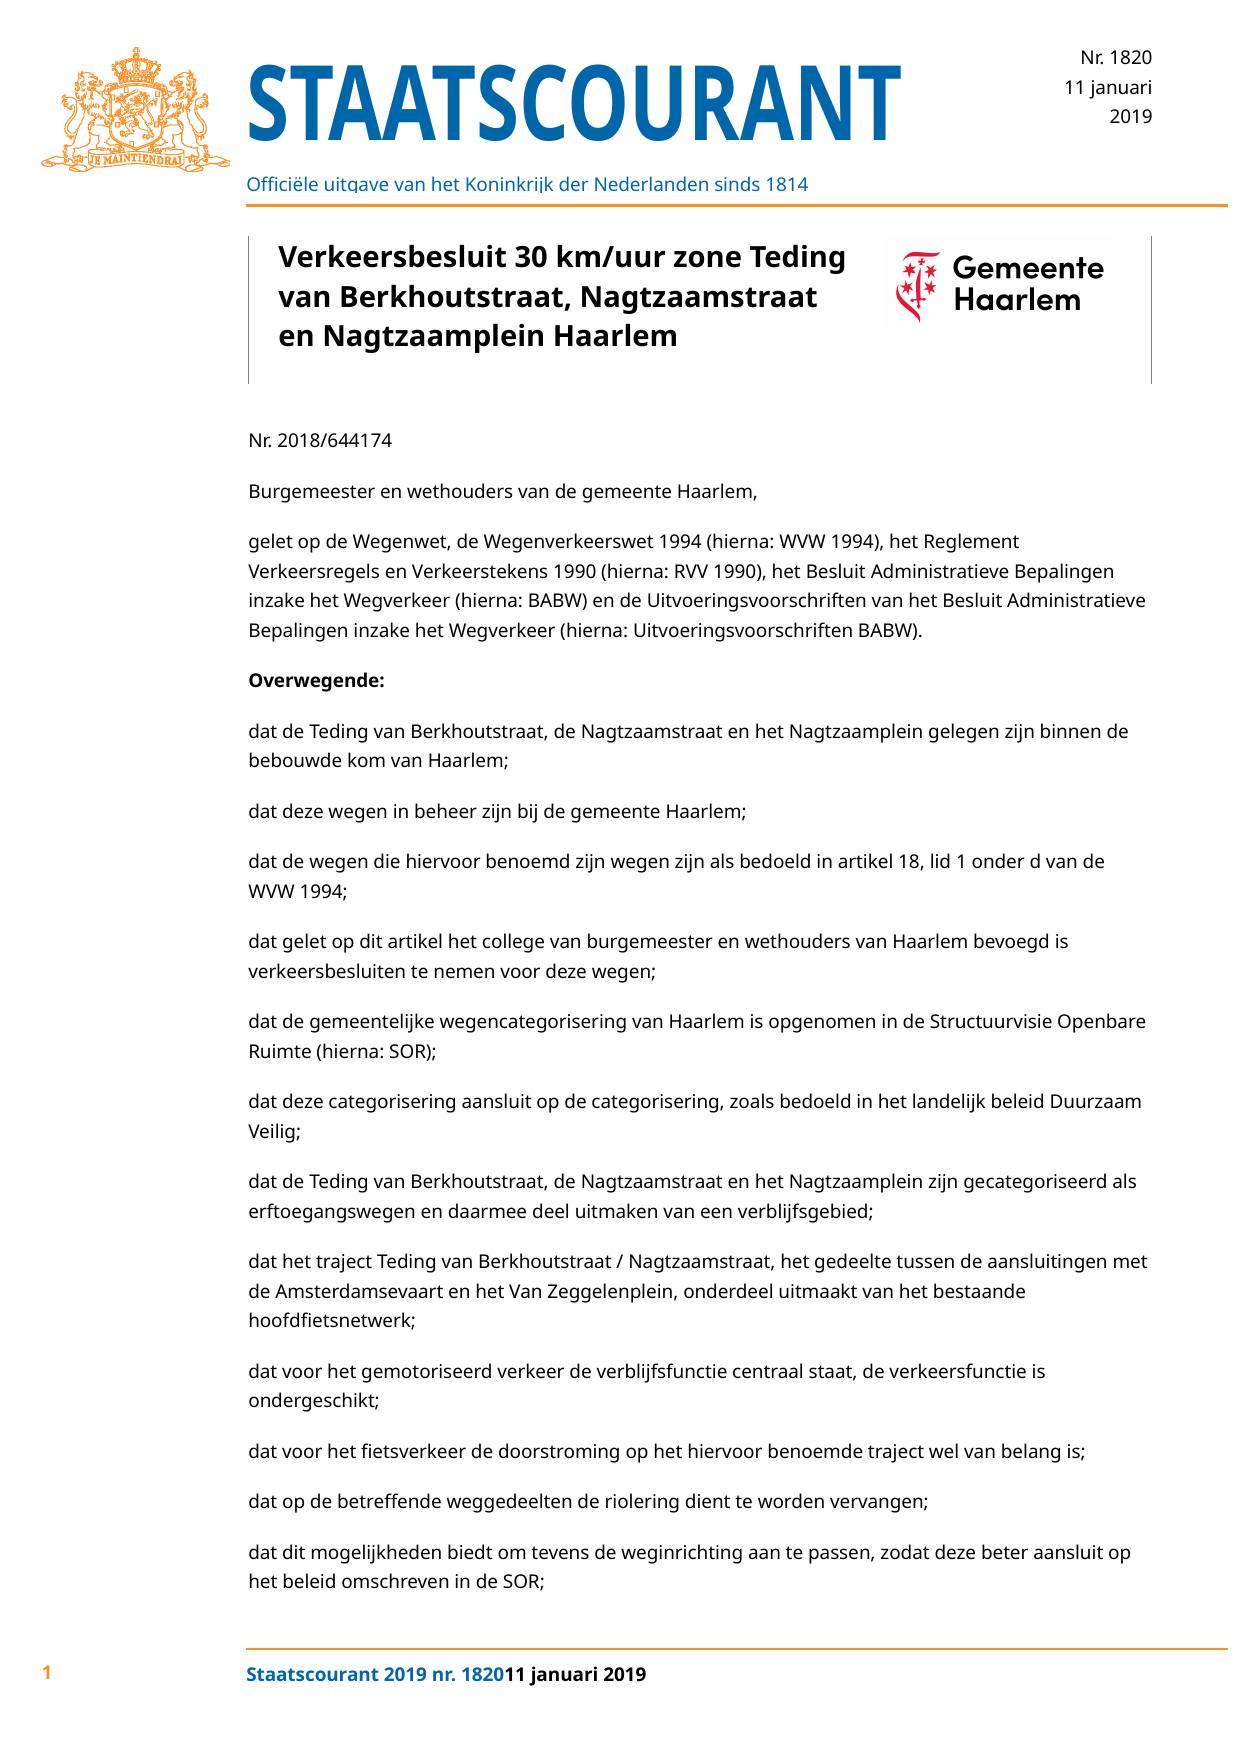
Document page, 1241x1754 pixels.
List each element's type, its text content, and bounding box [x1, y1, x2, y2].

text gelet op de Wegenwet, de Wegenverkeerswet 1994 (hierna: WVW 1994), het Reglement Verkeersregels en Verkeerstekens 1990 (hierna: RVV 1990), het Besluit Administratieve Bepalingen inzake het Wegverkeer (hierna: BABW) en de Uitvoeringsvoorschriften van het Besluit Administratieve Bepalingen inzake het Wegverkeer (hierna: Uitvoeringsvoorschriften BABW). [248, 528, 1152, 643]
text dat de gemeentelijke wegencategorisering van Haarlem is opgenomen in de Structuurvisie Openbare Ruimte (hierna: SOR); [248, 1008, 1152, 1064]
text Overwegende: [248, 668, 1152, 693]
text dat voor het gemotoriseerd verkeer de verblijfsfunctie centraal staat, de verkeersfunctie is ondergeschikt; [248, 1358, 1152, 1413]
text Nr. 2018/644174 [248, 428, 1152, 453]
table_header [850, 236, 1151, 384]
text dat het traject Teding van Berkhoutstraat / Nagtzaamstraat, het gedeelte tussen de aansluitingen met de Amsterdamsevaart en het Van Zeggelenplein, onderdeel uitmaakt van het bestaande hoofdfietsnetwerk; [248, 1248, 1152, 1333]
text dat de wegen die hiervoor benoemd zijn wegen zijn als bedoeld in artikel 18, lid 1 onder d van de WVW 1994; [248, 848, 1152, 904]
text Burgemeester en wethouders van de gemeente Haarlem, [248, 478, 1152, 504]
text dat op de betreffende weggedeelten de riolering dient te worden vervangen; [248, 1488, 1152, 1514]
table_header Verkeersbesluit 30 km/uur zone Teding van Berkhoutstraat, Nagtzaamstraat en Nagtzaamplein Haarlem [249, 236, 850, 384]
text dat de Teding van Berkhoutstraat, de Nagtzaamstraat en het Nagtzaamplein zijn gecategoriseerd als erftoegangswegen en daarmee deel uitmaken van een verblijfsgebied; [248, 1168, 1152, 1224]
text dat deze wegen in beheer zijn bij de gemeente Haarlem; [248, 798, 1152, 824]
text dat voor het fietsverkeer de doorstroming op het hiervoor benoemde traject wel van belang is; [248, 1438, 1152, 1464]
text dat de Teding van Berkhoutstraat, de Nagtzaamstraat en het Nagtzaamplein gelegen zijn binnen de bebouwde kom van Haarlem; [248, 718, 1152, 773]
text dat deze categorisering aansluit op de categorisering, zoals bedoeld in het landelijk beleid Duurzaam Veilig; [248, 1088, 1152, 1144]
text dat dit mogelijkheden biedt om tevens de weginrichting aan te passen, zodat deze beter aansluit op het beleid omschreven in de SOR; [248, 1539, 1152, 1594]
picture [882, 236, 1119, 331]
picture [41, 47, 231, 172]
text dat gelet op dit artikel het college van burgemeester en wethouders van Haarlem bevoegd is verkeersbesluiten te nemen voor deze wegen; [248, 928, 1152, 984]
